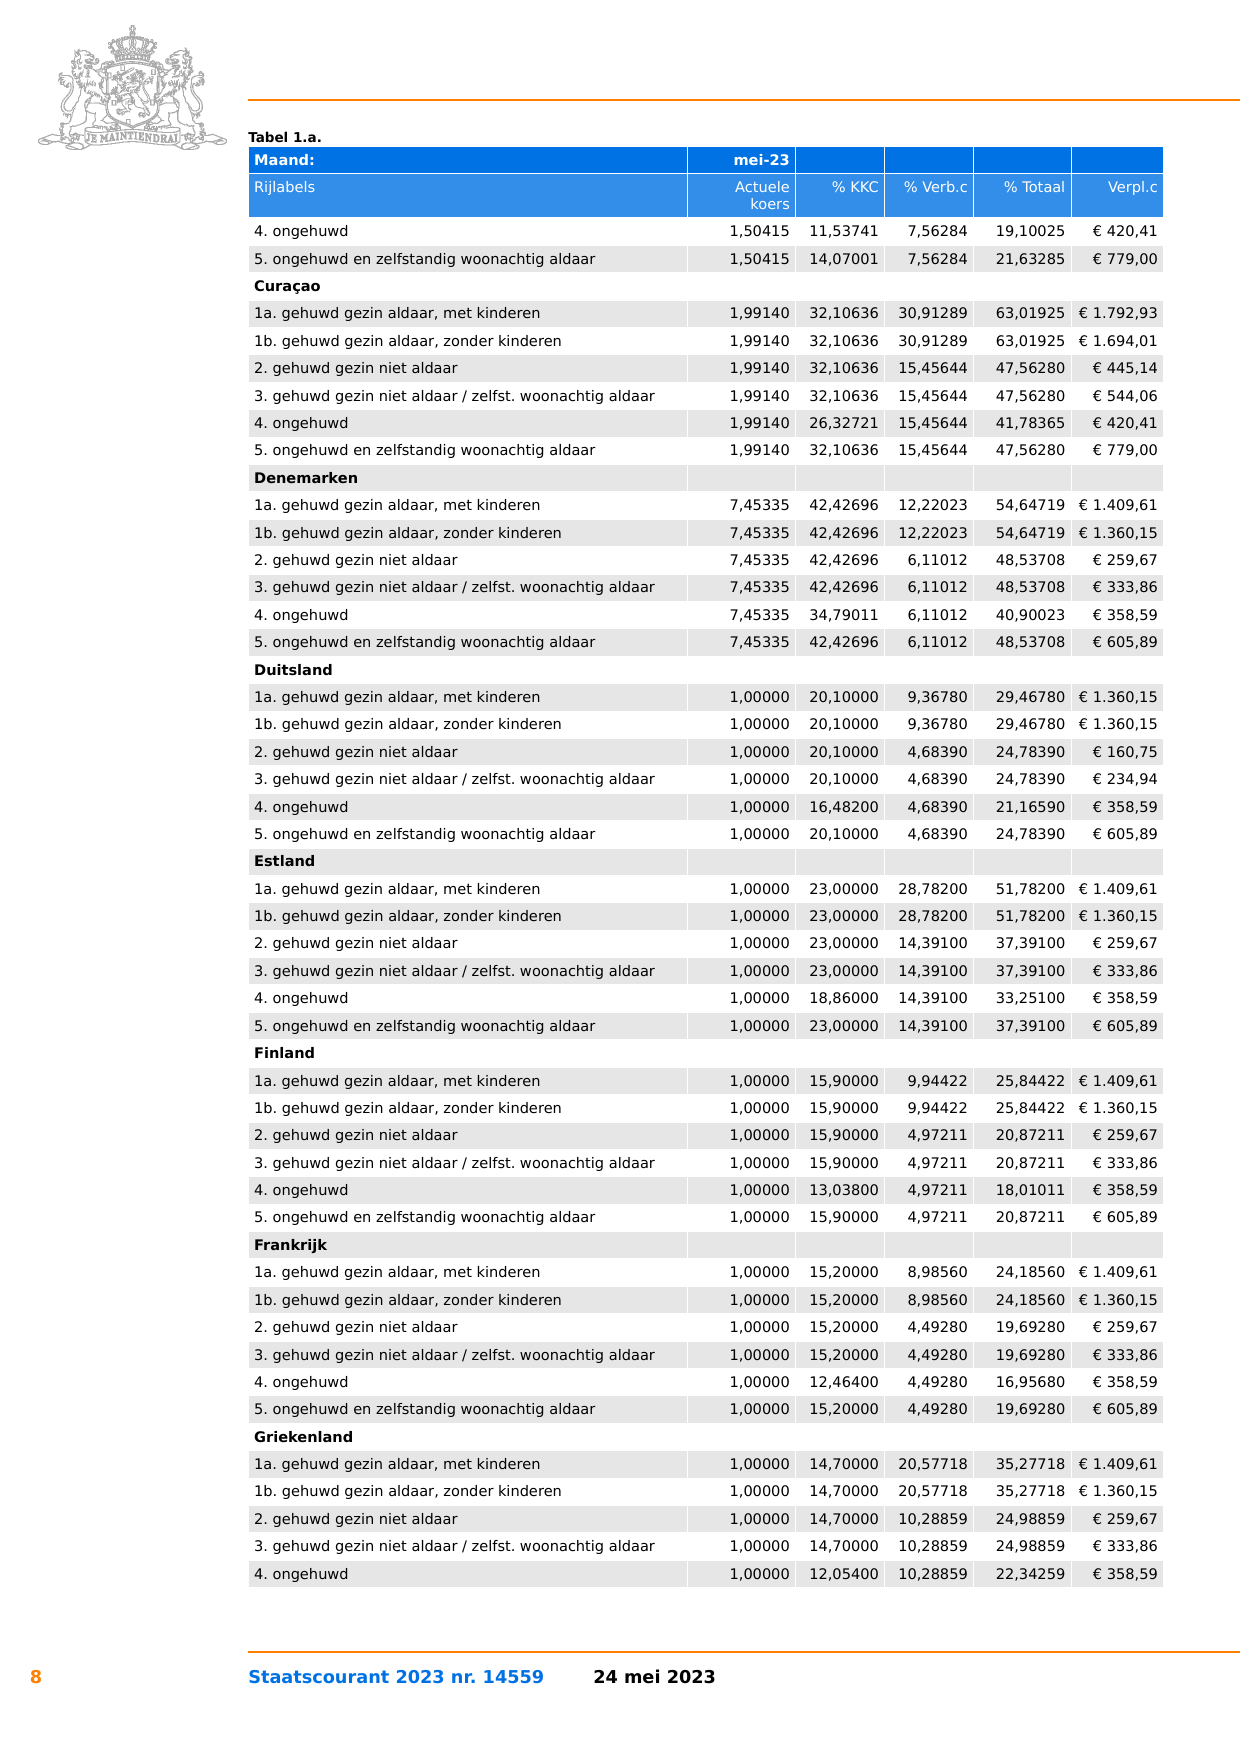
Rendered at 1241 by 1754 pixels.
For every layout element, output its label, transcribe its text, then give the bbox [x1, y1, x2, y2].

table_cell [1072, 849, 1163, 875]
table_cell 6,11012 [885, 629, 973, 656]
table_cell 4,97211 [885, 1150, 973, 1176]
table_cell [688, 273, 795, 299]
table_cell 2. gehuwd gezin niet aldaar [249, 1314, 687, 1341]
table_cell 3. gehuwd gezin niet aldaar / zelfst. woonachtig aldaar [249, 1342, 687, 1368]
table_cell 19,69280 [974, 1342, 1071, 1368]
table_cell € 333,86 [1072, 1342, 1163, 1368]
table_cell [885, 1232, 973, 1258]
table_cell 42,42696 [796, 493, 884, 519]
table_cell Finland [249, 1040, 687, 1067]
table_cell 1a. gehuwd gezin aldaar, met kinderen [249, 684, 687, 711]
table_cell 18,86000 [796, 986, 884, 1012]
table_cell 22,34259 [974, 1561, 1071, 1587]
table_cell Duitsland [249, 657, 687, 683]
table_cell 1,00000 [688, 712, 795, 738]
table_cell 4,68390 [885, 739, 973, 765]
table_cell 19,69280 [974, 1396, 1071, 1423]
table_cell 51,78200 [974, 876, 1071, 902]
table_cell 23,00000 [796, 931, 884, 957]
table_cell 7,45335 [688, 547, 795, 573]
table_cell € 605,89 [1072, 821, 1163, 847]
table_cell 30,91289 [885, 328, 973, 354]
table_cell [796, 273, 884, 299]
table_cell 3. gehuwd gezin niet aldaar / zelfst. woonachtig aldaar [249, 1534, 687, 1560]
table_cell € 358,59 [1072, 1369, 1163, 1395]
table_cell 41,78365 [974, 410, 1071, 437]
table_cell 37,39100 [974, 1013, 1071, 1039]
table_cell € 1.360,15 [1072, 1479, 1163, 1505]
table_cell [1072, 147, 1163, 173]
table_cell 1,00000 [688, 766, 795, 793]
table_cell 10,28859 [885, 1561, 973, 1587]
table_cell 1,00000 [688, 1342, 795, 1368]
table_cell € 259,67 [1072, 1506, 1163, 1532]
table_cell 1,00000 [688, 1068, 795, 1094]
table_cell 20,87211 [974, 1123, 1071, 1149]
table_cell 14,39100 [885, 986, 973, 1012]
table_cell % Verb.c [885, 174, 973, 217]
table_cell 16,95680 [974, 1369, 1071, 1395]
table_cell 1b. gehuwd gezin aldaar, zonder kinderen [249, 1095, 687, 1121]
table_cell 63,01925 [974, 301, 1071, 327]
table_cell 54,64719 [974, 520, 1071, 546]
table_cell [1072, 1040, 1163, 1067]
table_cell [688, 849, 795, 875]
table_cell € 333,86 [1072, 958, 1163, 984]
table_cell 35,27718 [974, 1479, 1071, 1505]
table_cell [885, 465, 973, 491]
table_cell 15,90000 [796, 1205, 884, 1231]
table_cell 14,39100 [885, 958, 973, 984]
table_cell [796, 1424, 884, 1450]
table_cell 1b. gehuwd gezin aldaar, zonder kinderen [249, 1479, 687, 1505]
table_cell [1072, 465, 1163, 491]
table_cell 15,90000 [796, 1068, 884, 1094]
table_cell 1a. gehuwd gezin aldaar, met kinderen [249, 1068, 687, 1094]
table_cell 8,98560 [885, 1260, 973, 1286]
table_cell 3. gehuwd gezin niet aldaar / zelfst. woonachtig aldaar [249, 766, 687, 793]
table_cell Verpl.c [1072, 174, 1163, 217]
table_cell 5. ongehuwd en zelfstandig woonachtig aldaar [249, 1013, 687, 1039]
table_cell 26,32721 [796, 410, 884, 437]
table_cell 28,78200 [885, 903, 973, 930]
table_cell € 259,67 [1072, 1314, 1163, 1341]
table_cell € 259,67 [1072, 931, 1163, 957]
table_cell 1,50415 [688, 246, 795, 272]
table_cell 3. gehuwd gezin niet aldaar / zelfst. woonachtig aldaar [249, 958, 687, 984]
table_cell € 333,86 [1072, 1534, 1163, 1560]
table_cell € 259,67 [1072, 547, 1163, 573]
table_cell 20,57718 [885, 1479, 973, 1505]
table_cell 23,00000 [796, 903, 884, 930]
table_cell 14,70000 [796, 1506, 884, 1532]
table_cell 20,10000 [796, 684, 884, 711]
table_cell 2. gehuwd gezin niet aldaar [249, 1506, 687, 1532]
table_cell 4. ongehuwd [249, 1561, 687, 1587]
table_cell Griekenland [249, 1424, 687, 1450]
table_cell 20,57718 [885, 1451, 973, 1478]
table_cell 29,46780 [974, 712, 1071, 738]
table_cell 3. gehuwd gezin niet aldaar / zelfst. woonachtig aldaar [249, 1150, 687, 1176]
table_cell 11,53741 [796, 219, 884, 245]
table_cell 1,00000 [688, 1205, 795, 1231]
table_cell € 358,59 [1072, 794, 1163, 820]
table_cell 24,18560 [974, 1260, 1071, 1286]
table_cell € 445,14 [1072, 355, 1163, 382]
table_cell 6,11012 [885, 602, 973, 628]
table_cell 2. gehuwd gezin niet aldaar [249, 547, 687, 573]
table_cell 12,22023 [885, 493, 973, 519]
table_cell 15,90000 [796, 1123, 884, 1149]
table_cell 15,20000 [796, 1314, 884, 1341]
table_cell 1a. gehuwd gezin aldaar, met kinderen [249, 1260, 687, 1286]
table_cell [974, 1040, 1071, 1067]
table_cell 1,00000 [688, 1506, 795, 1532]
table_cell € 420,41 [1072, 410, 1163, 437]
table_cell [796, 657, 884, 683]
table_cell [1072, 273, 1163, 299]
table_cell € 333,86 [1072, 575, 1163, 601]
table_cell [688, 657, 795, 683]
table_header Tabel 1.a. [248, 130, 1163, 146]
table_cell 37,39100 [974, 931, 1071, 957]
table_cell 16,48200 [796, 794, 884, 820]
table_cell € 1.360,15 [1072, 903, 1163, 930]
table_cell € 234,94 [1072, 766, 1163, 793]
table_cell 15,45644 [885, 410, 973, 437]
table_cell € 779,00 [1072, 246, 1163, 272]
table_cell Frankrijk [249, 1232, 687, 1258]
table_cell 1,00000 [688, 739, 795, 765]
table_cell 15,45644 [885, 438, 973, 464]
table_cell € 420,41 [1072, 219, 1163, 245]
table_cell 23,00000 [796, 1013, 884, 1039]
table_cell 4,49280 [885, 1314, 973, 1341]
table_cell [974, 465, 1071, 491]
table_cell [688, 1232, 795, 1258]
table_cell Curaçao [249, 273, 687, 299]
table_cell € 259,67 [1072, 1123, 1163, 1149]
table_cell 4. ongehuwd [249, 986, 687, 1012]
table_cell € 1.360,15 [1072, 684, 1163, 711]
table_cell 20,10000 [796, 712, 884, 738]
table_cell € 1.360,15 [1072, 712, 1163, 738]
table_cell Denemarken [249, 465, 687, 491]
table_cell 1,00000 [688, 1396, 795, 1423]
table_cell 35,27718 [974, 1451, 1071, 1478]
table_cell 7,45335 [688, 575, 795, 601]
table_cell 9,36780 [885, 712, 973, 738]
table_cell [885, 1040, 973, 1067]
table_cell [688, 465, 795, 491]
table_cell 1a. gehuwd gezin aldaar, met kinderen [249, 1451, 687, 1478]
table_cell € 1.409,61 [1072, 1451, 1163, 1478]
table_cell [885, 147, 973, 173]
table_cell [796, 465, 884, 491]
table_cell € 779,00 [1072, 438, 1163, 464]
table_cell 1,00000 [688, 794, 795, 820]
table_cell 33,25100 [974, 986, 1071, 1012]
table_cell € 1.409,61 [1072, 876, 1163, 902]
table_cell 1b. gehuwd gezin aldaar, zonder kinderen [249, 1287, 687, 1313]
table_cell 4,49280 [885, 1396, 973, 1423]
table_cell 1,00000 [688, 1451, 795, 1478]
table_cell 1,00000 [688, 1479, 795, 1505]
table_cell 20,10000 [796, 739, 884, 765]
table_cell 1a. gehuwd gezin aldaar, met kinderen [249, 493, 687, 519]
table_cell 1,00000 [688, 876, 795, 902]
table_cell 47,56280 [974, 383, 1071, 409]
table_cell [885, 273, 973, 299]
table_cell 19,10025 [974, 219, 1071, 245]
table_cell 1,00000 [688, 1013, 795, 1039]
table_cell 32,10636 [796, 328, 884, 354]
table_cell € 605,89 [1072, 1205, 1163, 1231]
table_cell 7,56284 [885, 219, 973, 245]
table_cell % KKC [796, 174, 884, 217]
table_cell 7,45335 [688, 629, 795, 656]
table_cell 24,98859 [974, 1534, 1071, 1560]
table_cell 20,10000 [796, 821, 884, 847]
table_cell 20,87211 [974, 1150, 1071, 1176]
table_cell 15,90000 [796, 1095, 884, 1121]
table_cell 9,36780 [885, 684, 973, 711]
table_cell € 605,89 [1072, 629, 1163, 656]
table_cell 4,97211 [885, 1177, 973, 1204]
table_cell 1,00000 [688, 1150, 795, 1176]
table_cell [974, 1424, 1071, 1450]
table_cell € 1.694,01 [1072, 328, 1163, 354]
table_cell [688, 1424, 795, 1450]
table_cell 1,00000 [688, 1123, 795, 1149]
table_cell 9,94422 [885, 1095, 973, 1121]
table_cell [974, 273, 1071, 299]
table_cell 10,28859 [885, 1506, 973, 1532]
table_cell 42,42696 [796, 547, 884, 573]
table_cell 1,99140 [688, 438, 795, 464]
table_cell Actuele koers [688, 174, 795, 217]
table_cell 5. ongehuwd en zelfstandig woonachtig aldaar [249, 1205, 687, 1231]
picture [38, 25, 227, 150]
table_cell 1,00000 [688, 986, 795, 1012]
table_cell € 1.360,15 [1072, 1095, 1163, 1121]
table_cell 4,49280 [885, 1342, 973, 1368]
table_cell 13,03800 [796, 1177, 884, 1204]
table_cell 15,20000 [796, 1260, 884, 1286]
table_cell 4,49280 [885, 1369, 973, 1395]
table_cell 4,68390 [885, 766, 973, 793]
table_cell € 160,75 [1072, 739, 1163, 765]
table_cell [1072, 1424, 1163, 1450]
table_cell 24,18560 [974, 1287, 1071, 1313]
table_cell 20,10000 [796, 766, 884, 793]
table_cell [1072, 1232, 1163, 1258]
table_cell € 358,59 [1072, 986, 1163, 1012]
table_cell [974, 849, 1071, 875]
table_cell 9,94422 [885, 1068, 973, 1094]
table_cell 1,00000 [688, 684, 795, 711]
table_cell 1,00000 [688, 1095, 795, 1121]
table_cell Rijlabels [249, 174, 687, 217]
table_cell € 1.409,61 [1072, 1260, 1163, 1286]
table_cell [796, 849, 884, 875]
table_cell 1,99140 [688, 355, 795, 382]
table_cell 54,64719 [974, 493, 1071, 519]
table_cell [796, 1232, 884, 1258]
table_cell 21,16590 [974, 794, 1071, 820]
table_cell 32,10636 [796, 355, 884, 382]
table_cell € 1.409,61 [1072, 1068, 1163, 1094]
table_cell 21,63285 [974, 246, 1071, 272]
table_cell 48,53708 [974, 629, 1071, 656]
table_cell [688, 1040, 795, 1067]
table_cell 8,98560 [885, 1287, 973, 1313]
table_cell € 1.792,93 [1072, 301, 1163, 327]
table_cell € 358,59 [1072, 1177, 1163, 1204]
table_cell 63,01925 [974, 328, 1071, 354]
table_cell € 544,06 [1072, 383, 1163, 409]
table_cell 42,42696 [796, 575, 884, 601]
table_cell 4,68390 [885, 794, 973, 820]
table_cell 4. ongehuwd [249, 602, 687, 628]
table_cell 6,11012 [885, 575, 973, 601]
table_cell 15,20000 [796, 1396, 884, 1423]
table_cell 1,99140 [688, 410, 795, 437]
table_cell 1,00000 [688, 958, 795, 984]
table_cell 7,45335 [688, 493, 795, 519]
table_cell [796, 1040, 884, 1067]
table_cell € 333,86 [1072, 1150, 1163, 1176]
table_cell 7,56284 [885, 246, 973, 272]
table_cell 1,00000 [688, 1561, 795, 1587]
table_cell 1,00000 [688, 821, 795, 847]
table_cell 2. gehuwd gezin niet aldaar [249, 355, 687, 382]
table_cell 2. gehuwd gezin niet aldaar [249, 1123, 687, 1149]
table_cell 4. ongehuwd [249, 219, 687, 245]
table_cell 2. gehuwd gezin niet aldaar [249, 739, 687, 765]
table_cell 42,42696 [796, 520, 884, 546]
table_cell 14,07001 [796, 246, 884, 272]
table_cell [974, 147, 1071, 173]
table_cell € 1.360,15 [1072, 1287, 1163, 1313]
table_cell 1,00000 [688, 1260, 795, 1286]
table_cell [796, 147, 884, 173]
table_cell 7,45335 [688, 602, 795, 628]
table_cell [1072, 657, 1163, 683]
table_cell 14,70000 [796, 1534, 884, 1560]
table_cell 25,84422 [974, 1068, 1071, 1094]
table_cell € 358,59 [1072, 602, 1163, 628]
table_cell 12,46400 [796, 1369, 884, 1395]
table_cell 1,50415 [688, 219, 795, 245]
table_cell [974, 1232, 1071, 1258]
table_cell € 358,59 [1072, 1561, 1163, 1587]
table_cell 14,39100 [885, 931, 973, 957]
table_cell 7,45335 [688, 520, 795, 546]
table_cell 4. ongehuwd [249, 794, 687, 820]
table_cell € 1.360,15 [1072, 520, 1163, 546]
table_cell 4,97211 [885, 1123, 973, 1149]
table_cell 1,00000 [688, 1534, 795, 1560]
table_cell 1a. gehuwd gezin aldaar, met kinderen [249, 876, 687, 902]
table_cell 15,90000 [796, 1150, 884, 1176]
table_cell 25,84422 [974, 1095, 1071, 1121]
table_cell 34,79011 [796, 602, 884, 628]
table_cell 3. gehuwd gezin niet aldaar / zelfst. woonachtig aldaar [249, 575, 687, 601]
table_cell 6,11012 [885, 547, 973, 573]
table_cell 5. ongehuwd en zelfstandig woonachtig aldaar [249, 1396, 687, 1423]
table_cell 28,78200 [885, 876, 973, 902]
table_cell [885, 657, 973, 683]
table_cell 5. ongehuwd en zelfstandig woonachtig aldaar [249, 438, 687, 464]
table_cell 1a. gehuwd gezin aldaar, met kinderen [249, 301, 687, 327]
table_cell € 605,89 [1072, 1013, 1163, 1039]
table_cell 14,39100 [885, 1013, 973, 1039]
table_cell 20,87211 [974, 1205, 1071, 1231]
table_cell 14,70000 [796, 1451, 884, 1478]
table_cell 1,99140 [688, 383, 795, 409]
table_cell 24,78390 [974, 739, 1071, 765]
table_cell 30,91289 [885, 301, 973, 327]
table_cell 4,68390 [885, 821, 973, 847]
table_cell 1,99140 [688, 301, 795, 327]
table_cell 15,45644 [885, 355, 973, 382]
table_cell 47,56280 [974, 438, 1071, 464]
table_cell 1b. gehuwd gezin aldaar, zonder kinderen [249, 520, 687, 546]
table_cell 12,22023 [885, 520, 973, 546]
table_cell 32,10636 [796, 301, 884, 327]
table_cell 32,10636 [796, 383, 884, 409]
table_cell 48,53708 [974, 547, 1071, 573]
table_cell 5. ongehuwd en zelfstandig woonachtig aldaar [249, 246, 687, 272]
table_cell 19,69280 [974, 1314, 1071, 1341]
table_cell 15,20000 [796, 1287, 884, 1313]
table_cell Estland [249, 849, 687, 875]
table_cell 23,00000 [796, 876, 884, 902]
table_cell € 605,89 [1072, 1396, 1163, 1423]
table_cell 51,78200 [974, 903, 1071, 930]
table_cell 4. ongehuwd [249, 1177, 687, 1204]
table_cell 32,10636 [796, 438, 884, 464]
table_cell 1,00000 [688, 903, 795, 930]
table_cell 40,90023 [974, 602, 1071, 628]
table_cell 18,01011 [974, 1177, 1071, 1204]
table_cell 42,42696 [796, 629, 884, 656]
table_cell 1b. gehuwd gezin aldaar, zonder kinderen [249, 328, 687, 354]
table_cell 5. ongehuwd en zelfstandig woonachtig aldaar [249, 629, 687, 656]
table_cell 23,00000 [796, 958, 884, 984]
table_cell 1,99140 [688, 328, 795, 354]
table_cell [885, 1424, 973, 1450]
table_cell % Totaal [974, 174, 1071, 217]
table_cell 37,39100 [974, 958, 1071, 984]
table_cell 1,00000 [688, 1287, 795, 1313]
table_cell 1b. gehuwd gezin aldaar, zonder kinderen [249, 903, 687, 930]
table_cell 1,00000 [688, 1369, 795, 1395]
table_cell 10,28859 [885, 1534, 973, 1560]
table_cell 1,00000 [688, 1177, 795, 1204]
table_cell 4,97211 [885, 1205, 973, 1231]
table_cell 5. ongehuwd en zelfstandig woonachtig aldaar [249, 821, 687, 847]
table_cell 1,00000 [688, 1314, 795, 1341]
table_cell 14,70000 [796, 1479, 884, 1505]
table_cell Maand: [249, 147, 687, 173]
table_cell 4. ongehuwd [249, 410, 687, 437]
table_cell 1,00000 [688, 931, 795, 957]
table_cell 3. gehuwd gezin niet aldaar / zelfst. woonachtig aldaar [249, 383, 687, 409]
table_cell 15,45644 [885, 383, 973, 409]
table_cell 4. ongehuwd [249, 1369, 687, 1395]
table_cell mei-23 [688, 147, 795, 173]
table_cell [885, 849, 973, 875]
table_cell 24,98859 [974, 1506, 1071, 1532]
table_cell € 1.409,61 [1072, 493, 1163, 519]
table_cell 24,78390 [974, 821, 1071, 847]
table_cell 29,46780 [974, 684, 1071, 711]
table_cell 2. gehuwd gezin niet aldaar [249, 931, 687, 957]
table_cell 24,78390 [974, 766, 1071, 793]
table_cell 15,20000 [796, 1342, 884, 1368]
table_cell 48,53708 [974, 575, 1071, 601]
table_cell 47,56280 [974, 355, 1071, 382]
table_cell 12,05400 [796, 1561, 884, 1587]
table_cell [974, 657, 1071, 683]
table_cell 1b. gehuwd gezin aldaar, zonder kinderen [249, 712, 687, 738]
